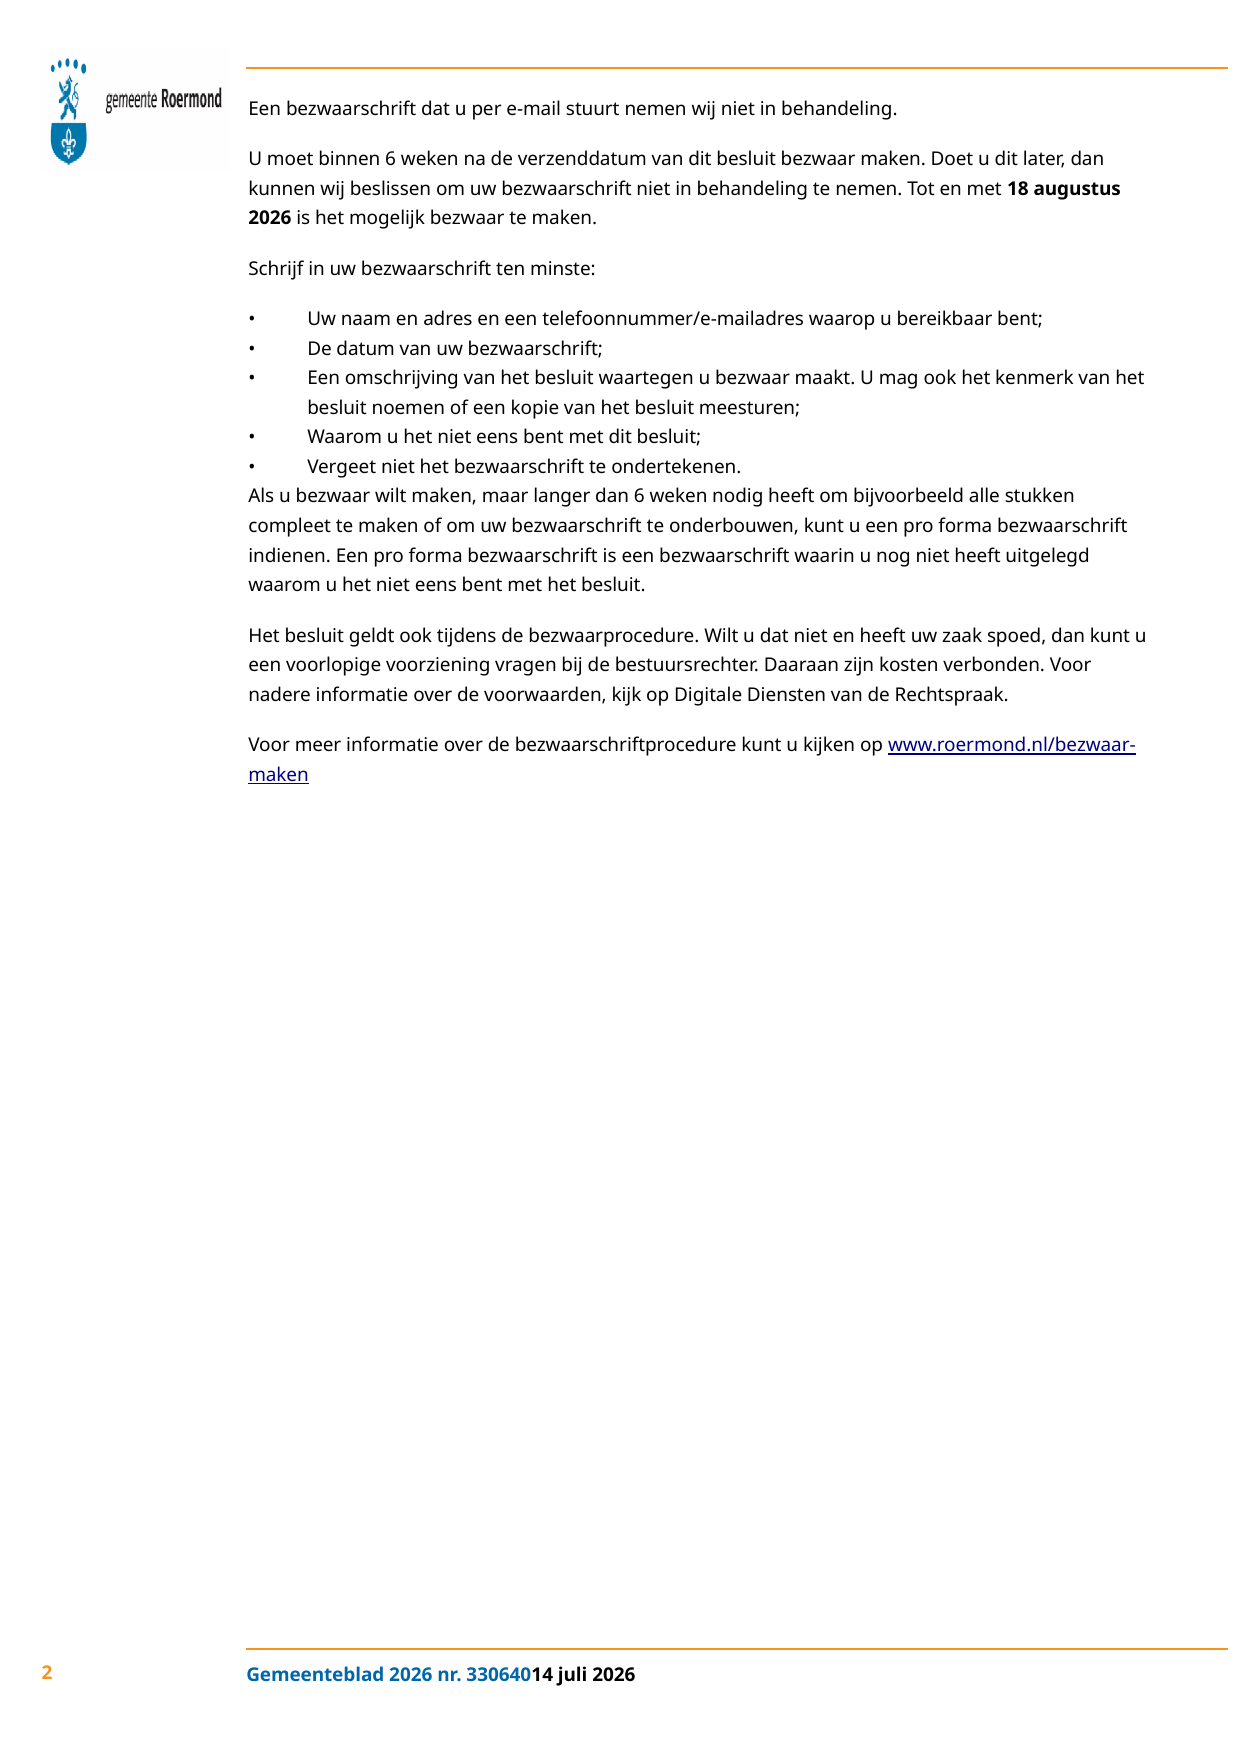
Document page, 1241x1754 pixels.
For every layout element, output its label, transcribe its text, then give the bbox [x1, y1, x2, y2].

picture [41, 47, 231, 172]
list De datum van uw bezwaarschrift; [248, 335, 1152, 361]
list Vergeet niet het bezwaarschrift te ondertekenen. [248, 453, 1152, 479]
text Het besluit geldt ook tijdens de bezwaarprocedure. Wilt u dat niet en heeft uw zaak spoed, dan kunt u een voorlopige voorziening vragen bij de bestuursrechter. Daaraan zijn kosten verbonden. Voor nadere informatie over de voorwaarden, kijk op Digitale Diensten van de Rechtspraak. [248, 622, 1152, 707]
list Een omschrijving van het besluit waartegen u bezwaar maakt. U mag ook het kenmerk van het besluit noemen of een kopie van het besluit meesturen; [248, 364, 1152, 420]
list Uw naam en adres en een telefoonnummer/e-mailadres waarop u bereikbaar bent; [248, 305, 1152, 331]
text Als u bezwaar wilt maken, maar langer dan 6 weken nodig heeft om bijvoorbeeld alle stukken compleet te maken of om uw bezwaarschrift te onderbouwen, kunt u een pro forma bezwaarschrift indienen. Een pro forma bezwaarschrift is een bezwaarschrift waarin u nog niet heeft uitgelegd waarom u het niet eens bent met het besluit. [248, 483, 1152, 597]
text Schrijf in uw bezwaarschrift ten minste: [248, 255, 1152, 281]
text Voor meer informatie over de bezwaarschriftprocedure kunt u kijken op www.roermond.nl/bezwaar-maken [248, 731, 1152, 787]
text U moet binnen 6 weken na de verzenddatum van dit besluit bezwaar maken. Doet u dit later, dan kunnen wij beslissen om uw bezwaarschrift niet in behandeling te nemen. Tot en met 18 augustus 2026 is het mogelijk bezwaar te maken. [248, 145, 1152, 230]
list Waarom u het niet eens bent met dit besluit; [248, 423, 1152, 449]
text Een bezwaarschrift dat u per e-mail stuurt nemen wij niet in behandeling. [248, 95, 1152, 121]
